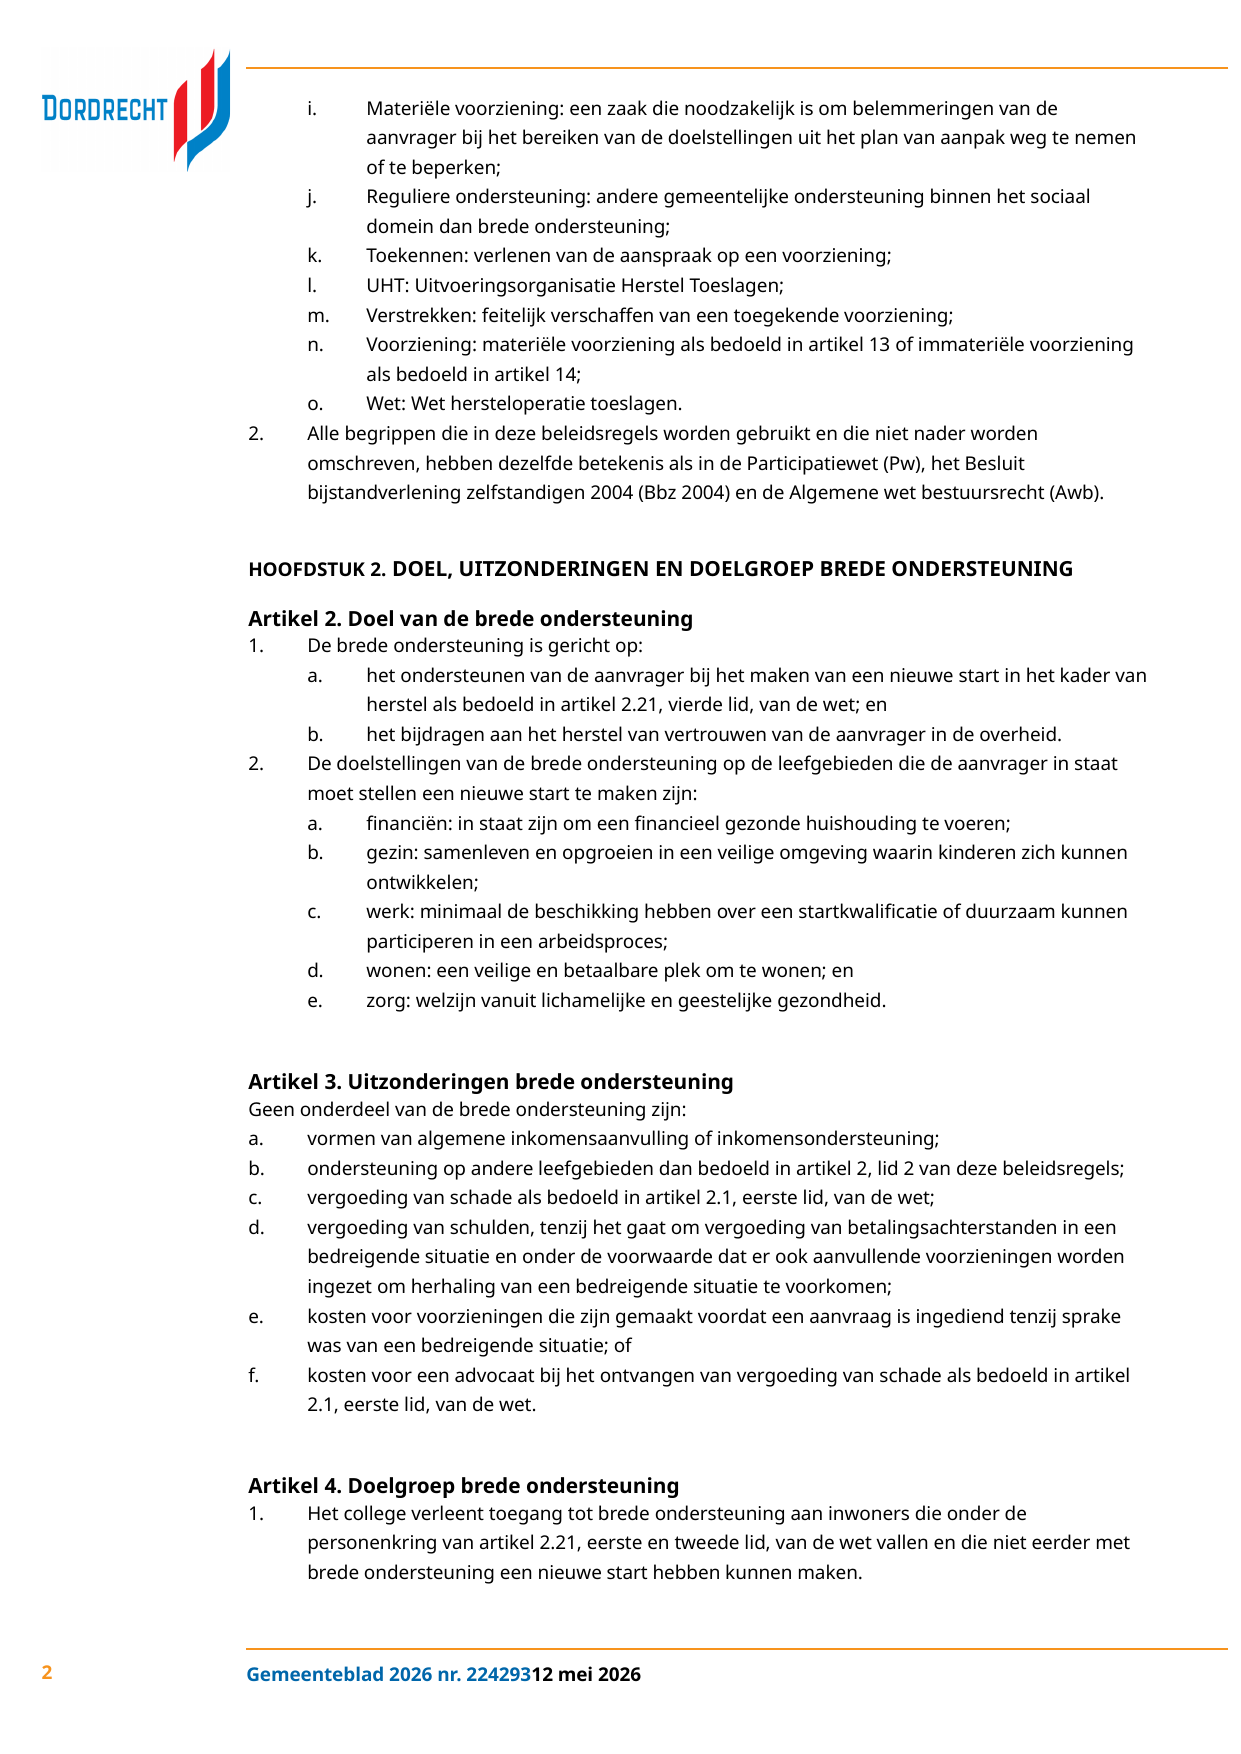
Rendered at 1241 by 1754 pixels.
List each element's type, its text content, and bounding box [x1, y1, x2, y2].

list vergoeding van schulden, tenzij het gaat om vergoeding van betalingsachterstanden in een bedreigende situatie en onder de voorwaarde dat er ook aanvullende voorzieningen worden ingezet om herhaling van een bedreigende situatie te voorkomen; [248, 1214, 1152, 1299]
list vormen van algemene inkomensaanvulling of inkomensondersteuning; [248, 1125, 1152, 1151]
list kosten voor voorzieningen die zijn gemaakt voordat een aanvraag is ingediend tenzij sprake was van een bedreigende situatie; of [248, 1303, 1152, 1358]
list gezin: samenleven en opgroeien in een veilige omgeving waarin kinderen zich kunnen ontwikkelen; [307, 839, 1152, 895]
list het ondersteunen van de aanvrager bij het maken van een nieuwe start in het kader van herstel als bedoeld in artikel 2.21, vierde lid, van de wet; en [307, 662, 1152, 717]
list De doelstellingen van de brede ondersteuning op de leefgebieden die de aanvrager in staat moet stellen een nieuwe start te maken zijn: [248, 751, 1152, 806]
text Geen onderdeel van de brede ondersteuning zijn: [248, 1096, 1152, 1121]
list De brede ondersteuning is gericht op: [248, 632, 1152, 658]
list Wet: Wet hersteloperatie toeslagen. [307, 391, 1152, 416]
list Toekennen: verlenen van de aanspraak op een voorziening; [307, 243, 1152, 268]
picture [41, 47, 231, 172]
list kosten voor een advocaat bij het ontvangen van vergoeding van schade als bedoeld in artikel 2.1, eerste lid, van de wet. [248, 1362, 1152, 1417]
list Het college verleent toegang tot brede ondersteuning aan inwoners die onder de personenkring van artikel 2.21, eerste en tweede lid, van de wet vallen en die niet eerder met brede ondersteuning een nieuwe start hebben kunnen maken. [248, 1500, 1152, 1585]
list zorg: welzijn vanuit lichamelijke en geestelijke gezondheid. [307, 987, 1152, 1013]
list Reguliere ondersteuning: andere gemeentelijke ondersteuning binnen het sociaal domein dan brede ondersteuning; [307, 183, 1152, 239]
list Voorziening: materiële voorziening als bedoeld in artikel 13 of immateriële voorziening als bedoeld in artikel 14; [307, 331, 1152, 387]
list UHT: Uitvoeringsorganisatie Herstel Toeslagen; [307, 272, 1152, 298]
text HOOFDSTUK 2. DOEL, UITZONDERINGEN EN DOELGROEP BREDE ONDERSTEUNING [248, 554, 1152, 583]
text Artikel 2. Doel van de brede ondersteuning [248, 604, 1152, 632]
list vergoeding van schade als bedoeld in artikel 2.1, eerste lid, van de wet; [248, 1184, 1152, 1210]
list Materiële voorziening: een zaak die noodzakelijk is om belemmeringen van de aanvrager bij het bereiken van de doelstellingen uit het plan van aanpak weg te nemen of te beperken; [307, 95, 1152, 180]
list ondersteuning op andere leefgebieden dan bedoeld in artikel 2, lid 2 van deze beleidsregels; [248, 1155, 1152, 1181]
text Artikel 4. Doelgroep brede ondersteuning [248, 1472, 1152, 1500]
list werk: minimaal de beschikking hebben over een startkwalificatie of duurzaam kunnen participeren in een arbeidsproces; [307, 898, 1152, 954]
list het bijdragen aan het herstel van vertrouwen van de aanvrager in de overheid. [307, 721, 1152, 747]
list wonen: een veilige en betaalbare plek om te wonen; en [307, 958, 1152, 983]
list Verstrekken: feitelijk verschaffen van een toegekende voorziening; [307, 302, 1152, 328]
list Alle begrippen die in deze beleidsregels worden gebruikt en die niet nader worden omschreven, hebben dezelfde betekenis als in de Participatiewet (Pw), het Besluit bijstandverlening zelfstandigen 2004 (Bbz 2004) en de Algemene wet bestuursrecht (Awb). [248, 420, 1152, 505]
text Artikel 3. Uitzonderingen brede ondersteuning [248, 1067, 1152, 1096]
list financiën: in staat zijn om een financieel gezonde huishouding te voeren; [307, 810, 1152, 836]
